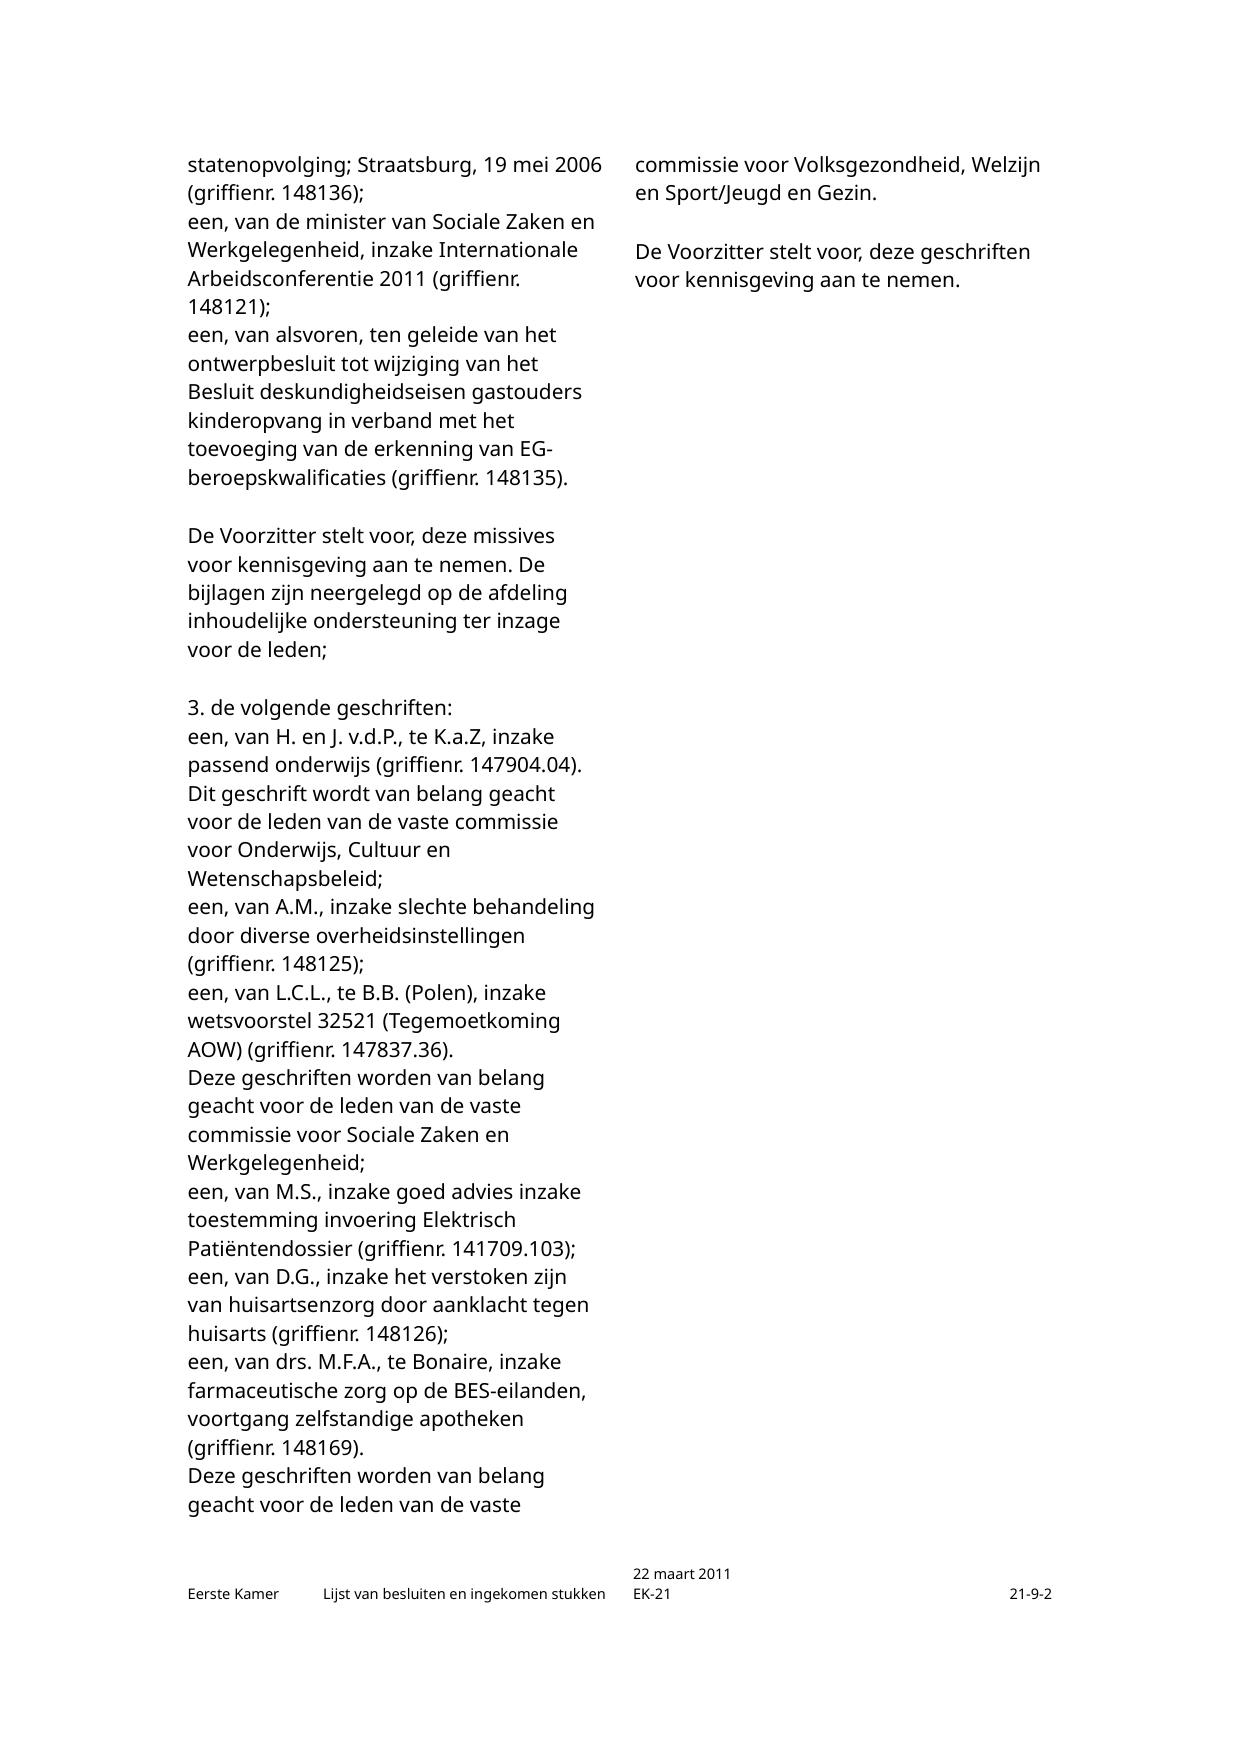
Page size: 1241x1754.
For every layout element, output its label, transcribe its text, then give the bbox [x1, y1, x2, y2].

text Dit geschrift wordt van belang geacht voor de leden van de vaste commissie voor Onderwijs, Cultuur en Wetenschapsbeleid; [187, 779, 605, 892]
text commissie voor Volksgezondheid, Welzijn en Sport/Jeugd en Gezin. [635, 150, 1053, 207]
text een, van D.G., inzake het verstoken zijn van huisartsenzorg door aanklacht tegen huisarts (griffienr. 148126); [187, 1262, 605, 1347]
text een, van de minister van Sociale Zaken en Werkgelegenheid, inzake Internationale Arbeidsconferentie 2011 (griffienr. 148121); [187, 207, 605, 321]
text een, van L.C.L., te B.B. (Polen), inzake wetsvoorstel 32521 (Tegemoetkoming AOW) (griffienr. 147837.36). [187, 978, 605, 1063]
text een, van alsvoren, ten geleide van het ontwerpbesluit tot wijziging van het Besluit deskundigheidseisen gastouders kinderopvang in verband met het toevoeging van de erkenning van EG-beroepskwalificaties (griffienr. 148135). [187, 321, 605, 491]
text Deze geschriften worden van belang geacht voor de leden van de vaste [187, 1461, 605, 1518]
text een, van drs. M.F.A., te Bonaire, inzake farmaceutische zorg op de BES-eilanden, voortgang zelfstandige apotheken (griffienr. 148169). [187, 1347, 605, 1461]
text een, van H. en J. v.d.P., te K.a.Z, inzake passend onderwijs (griffienr. 147904.04). [187, 722, 605, 779]
text De Voorzitter stelt voor, deze geschriften voor kennisgeving aan te nemen. [635, 237, 1053, 294]
text een, van M.S., inzake goed advies inzake toestemming invoering Elektrisch Patiëntendossier (griffienr. 141709.103); [187, 1177, 605, 1262]
text Deze geschriften worden van belang geacht voor de leden van de vaste commissie voor Sociale Zaken en Werkgelegenheid; [187, 1063, 605, 1177]
text statenopvolging; Straatsburg, 19 mei 2006 (griffienr. 148136); [187, 150, 605, 207]
text een, van A.M., inzake slechte behandeling door diverse overheidsinstellingen (griffienr. 148125); [187, 892, 605, 978]
text De Voorzitter stelt voor, deze missives voor kennisgeving aan te nemen. De bijlagen zijn neergelegd op de afdeling inhoudelijke ondersteuning ter inzage voor de leden; [187, 521, 605, 663]
text 3. de volgende geschriften: [187, 693, 605, 722]
